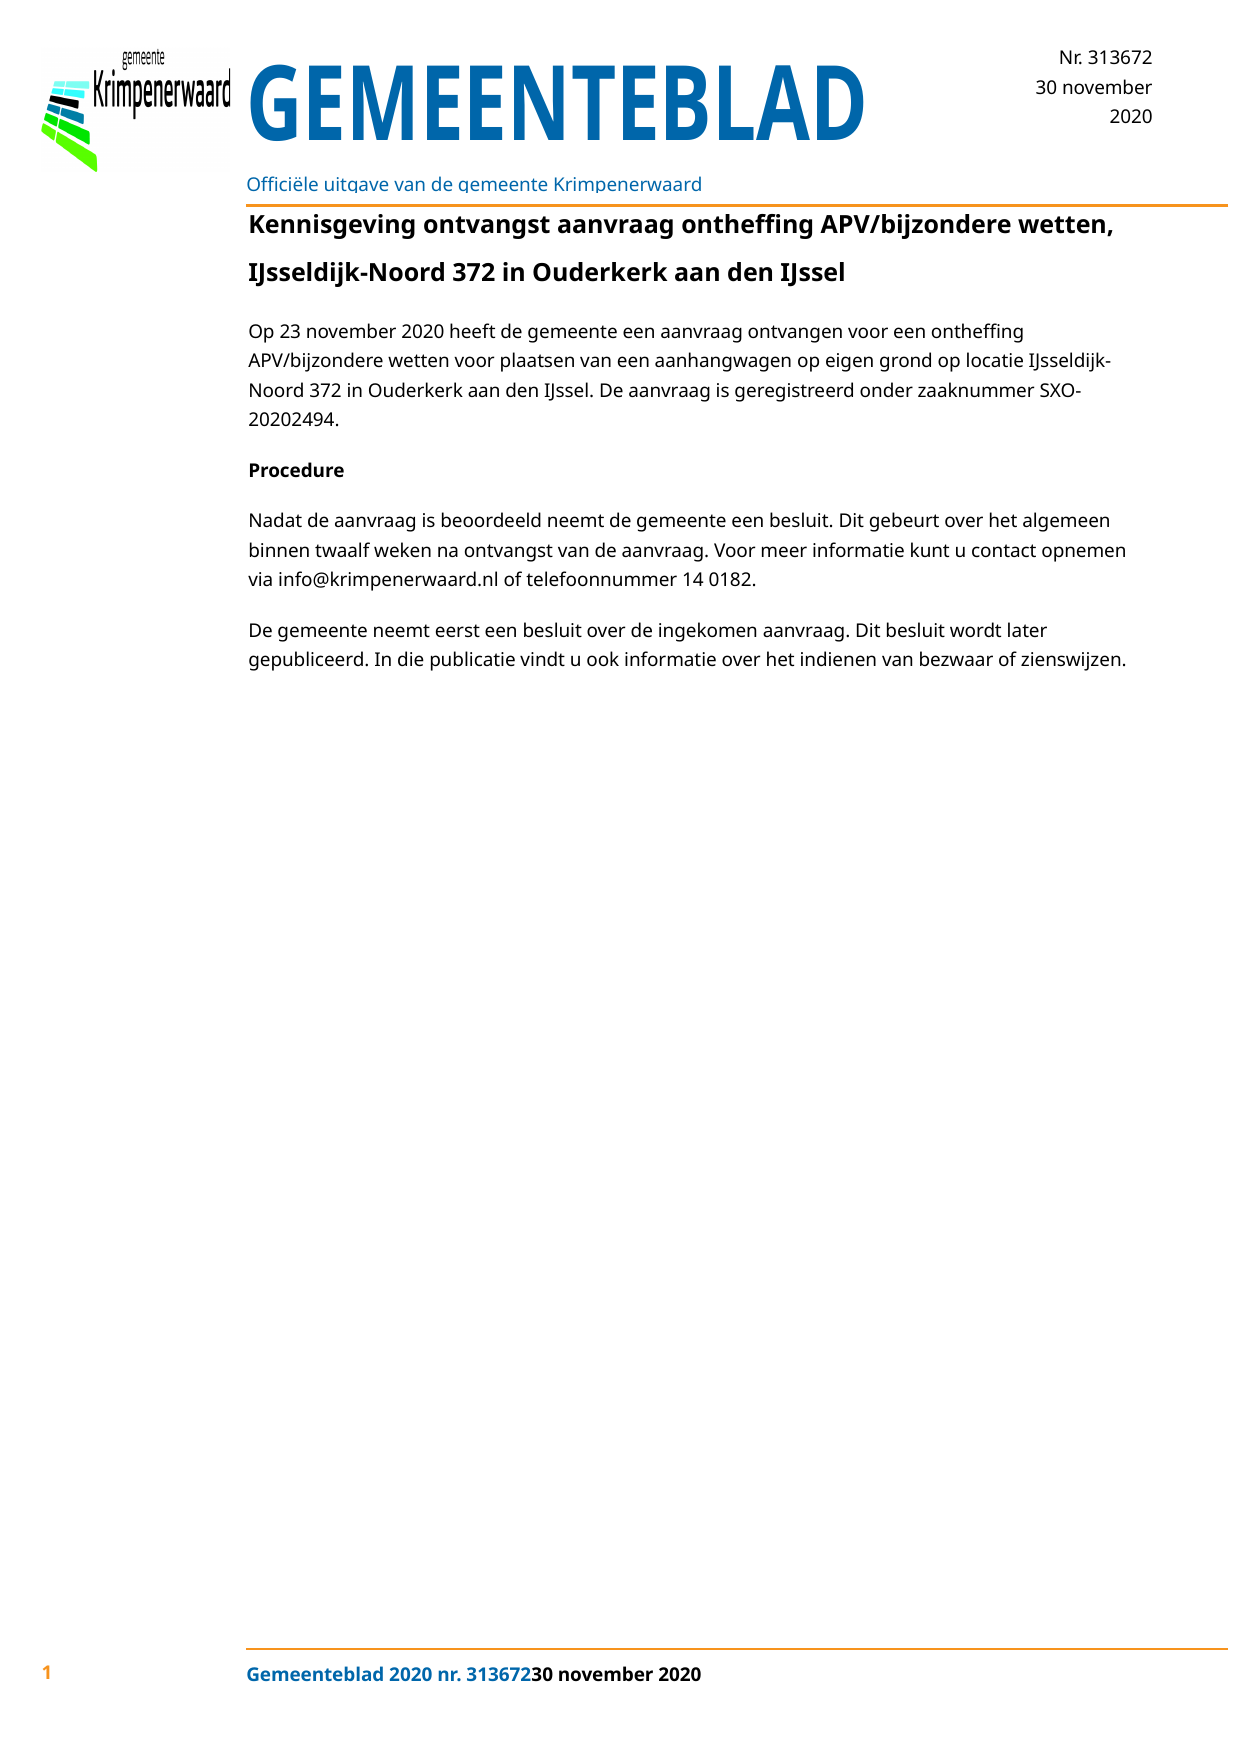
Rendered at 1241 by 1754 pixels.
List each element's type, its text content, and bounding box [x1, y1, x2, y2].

text Kennisgeving ontvangst aanvraag ontheffing APV/bijzondere wetten, IJsseldijk-Noord 372 in Ouderkerk aan den IJssel [248, 207, 1152, 288]
text Procedure [248, 457, 1152, 483]
picture [41, 47, 231, 172]
text De gemeente neemt eerst een besluit over de ingekomen aanvraag. Dit besluit wordt later gepubliceerd. In die publicatie vindt u ook informatie over het indienen van bezwaar of zienswijzen. [248, 617, 1152, 672]
text Nadat de aanvraag is beoordeeld neemt de gemeente een besluit. Dit gebeurt over het algemeen binnen twaalf weken na ontvangst van de aanvraag. Voor meer informatie kunt u contact opnemen via info@krimpenerwaard.nl of telefoonnummer 14 0182. [248, 507, 1152, 592]
text Op 23 november 2020 heeft de gemeente een aanvraag ontvangen voor een ontheffing APV/bijzondere wetten voor plaatsen van een aanhangwagen op eigen grond op locatie IJsseldijk-Noord 372 in Ouderkerk aan den IJssel. De aanvraag is geregistreerd onder zaaknummer SXO-20202494. [248, 318, 1152, 432]
